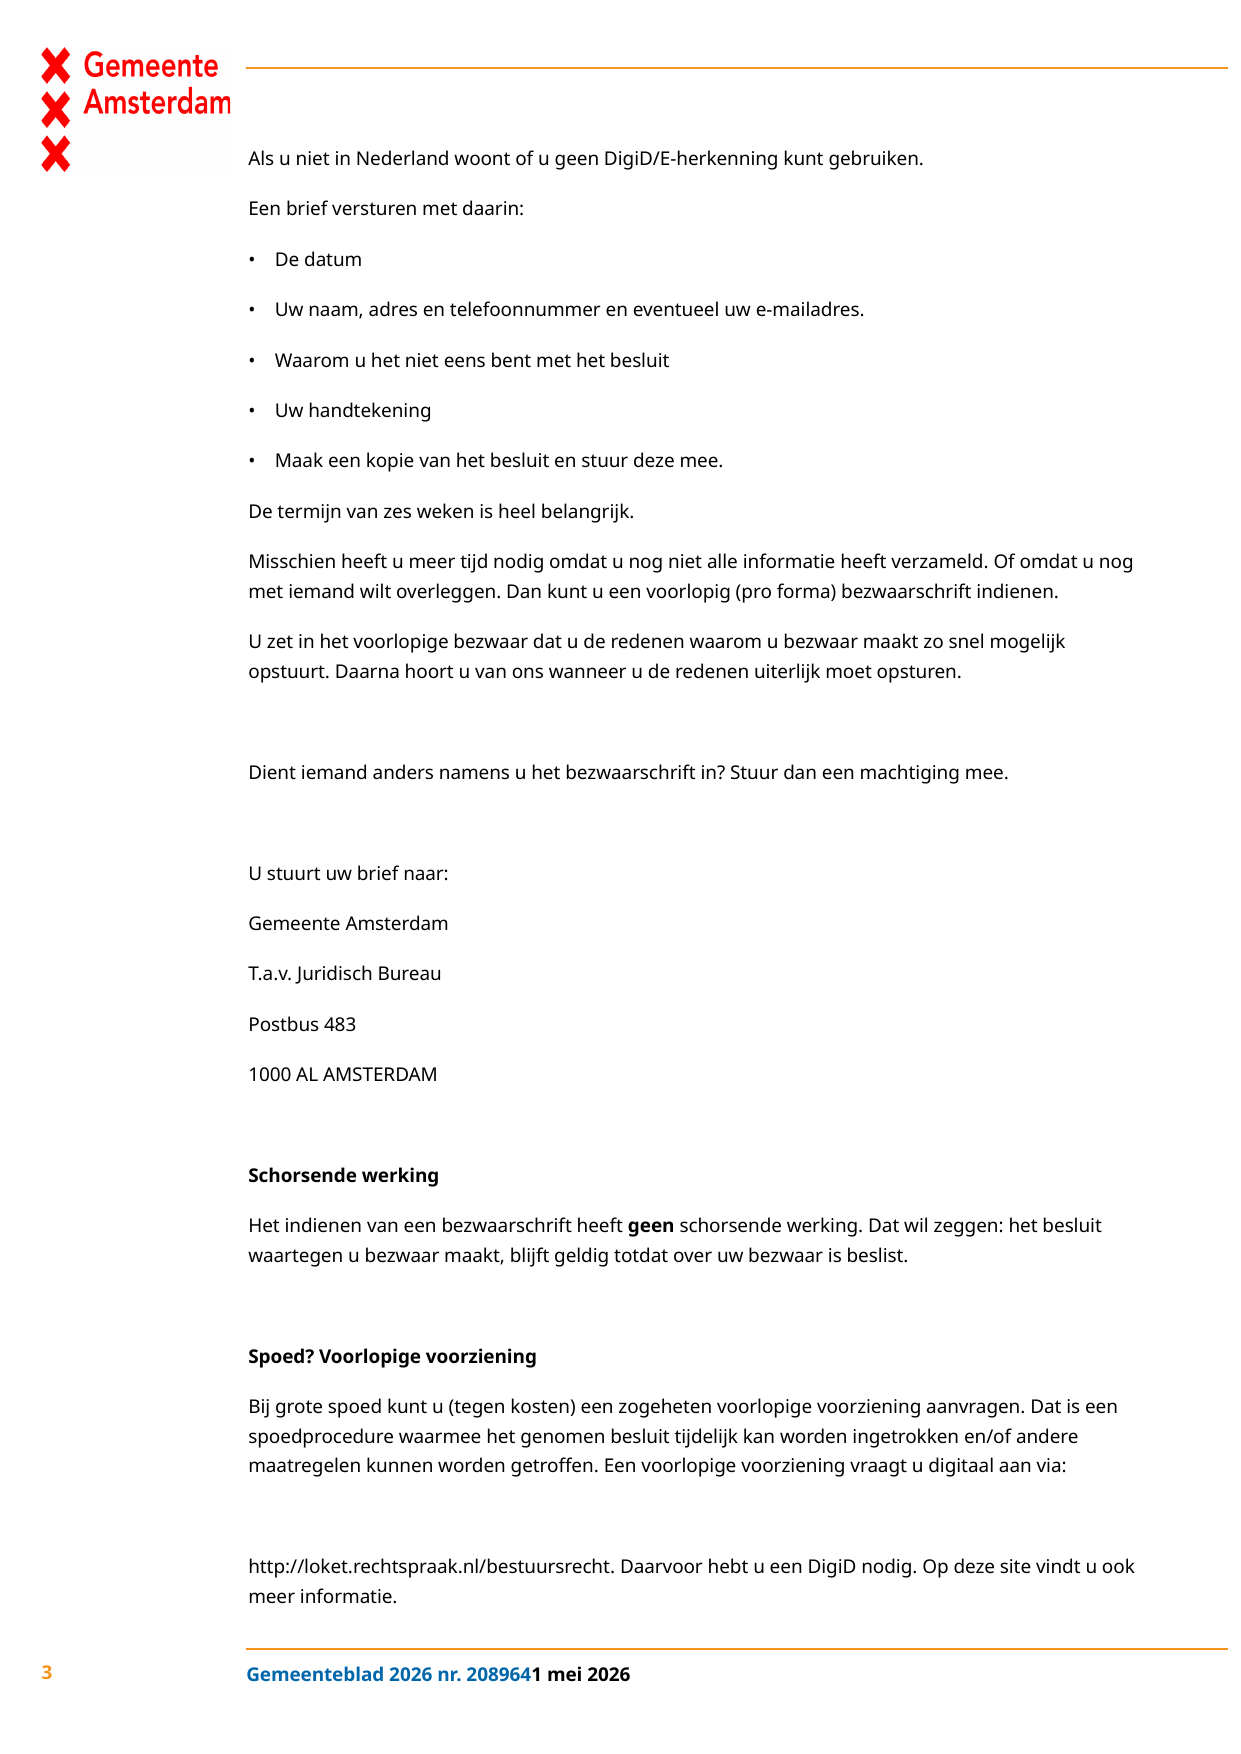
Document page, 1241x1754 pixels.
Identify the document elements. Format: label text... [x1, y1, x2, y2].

text T.a.v. Juridisch Bureau [248, 961, 1152, 986]
text Gemeente Amsterdam [248, 910, 1152, 936]
text • Uw handtekening [248, 397, 1152, 423]
text U zet in het voorlopige bezwaar dat u de redenen waarom u bezwaar maakt zo snel mogelijk opstuurt. Daarna hoort u van ons wanneer u de redenen uiterlijk moet opsturen. [248, 628, 1152, 684]
text 1000 AL AMSTERDAM [248, 1061, 1152, 1087]
text Als u niet in Nederland woont of u geen DigiD/E-herkenning kunt gebruiken. [248, 145, 1152, 171]
text • Maak een kopie van het besluit en stuur deze mee. [248, 448, 1152, 473]
text • Waarom u het niet eens bent met het besluit [248, 347, 1152, 373]
text Dient iemand anders namens u het bezwaarschrift in? Stuur dan een machtiging mee. [248, 759, 1152, 785]
text Een brief versturen met daarin: [248, 196, 1152, 221]
text http://loket.rechtspraak.nl/bestuursrecht. Daarvoor hebt u een DigiD nodig. Op deze site vindt u ook meer informatie. [248, 1553, 1152, 1609]
text Spoed? Voorlopige voorziening [248, 1343, 1152, 1369]
text Misschien heeft u meer tijd nodig omdat u nog niet alle informatie heeft verzameld. Of omdat u nog met iemand wilt overleggen. Dan kunt u een voorlopig (pro forma) bezwaarschrift indienen. [248, 548, 1152, 604]
text Bij grote spoed kunt u (tegen kosten) een zogeheten voorlopige voorziening aanvragen. Dat is een spoedprocedure waarmee het genomen besluit tijdelijk kan worden ingetrokken en/of andere maatregelen kunnen worden getroffen. Een voorlopige voorziening vraagt u digitaal aan via: [248, 1393, 1152, 1478]
text De termijn van zes weken is heel belangrijk. [248, 498, 1152, 524]
text • De datum [248, 246, 1152, 272]
text • Uw naam, adres en telefoonnummer en eventueel uw e-mailadres. [248, 296, 1152, 322]
text U stuurt uw brief naar: [248, 860, 1152, 886]
picture [41, 47, 231, 172]
text Postbus 483 [248, 1011, 1152, 1037]
text Schorsende werking [248, 1162, 1152, 1188]
text Het indienen van een bezwaarschrift heeft geen schorsende werking. Dat wil zeggen: het besluit waartegen u bezwaar maakt, blijft geldig totdat over uw bezwaar is beslist. [248, 1213, 1152, 1268]
